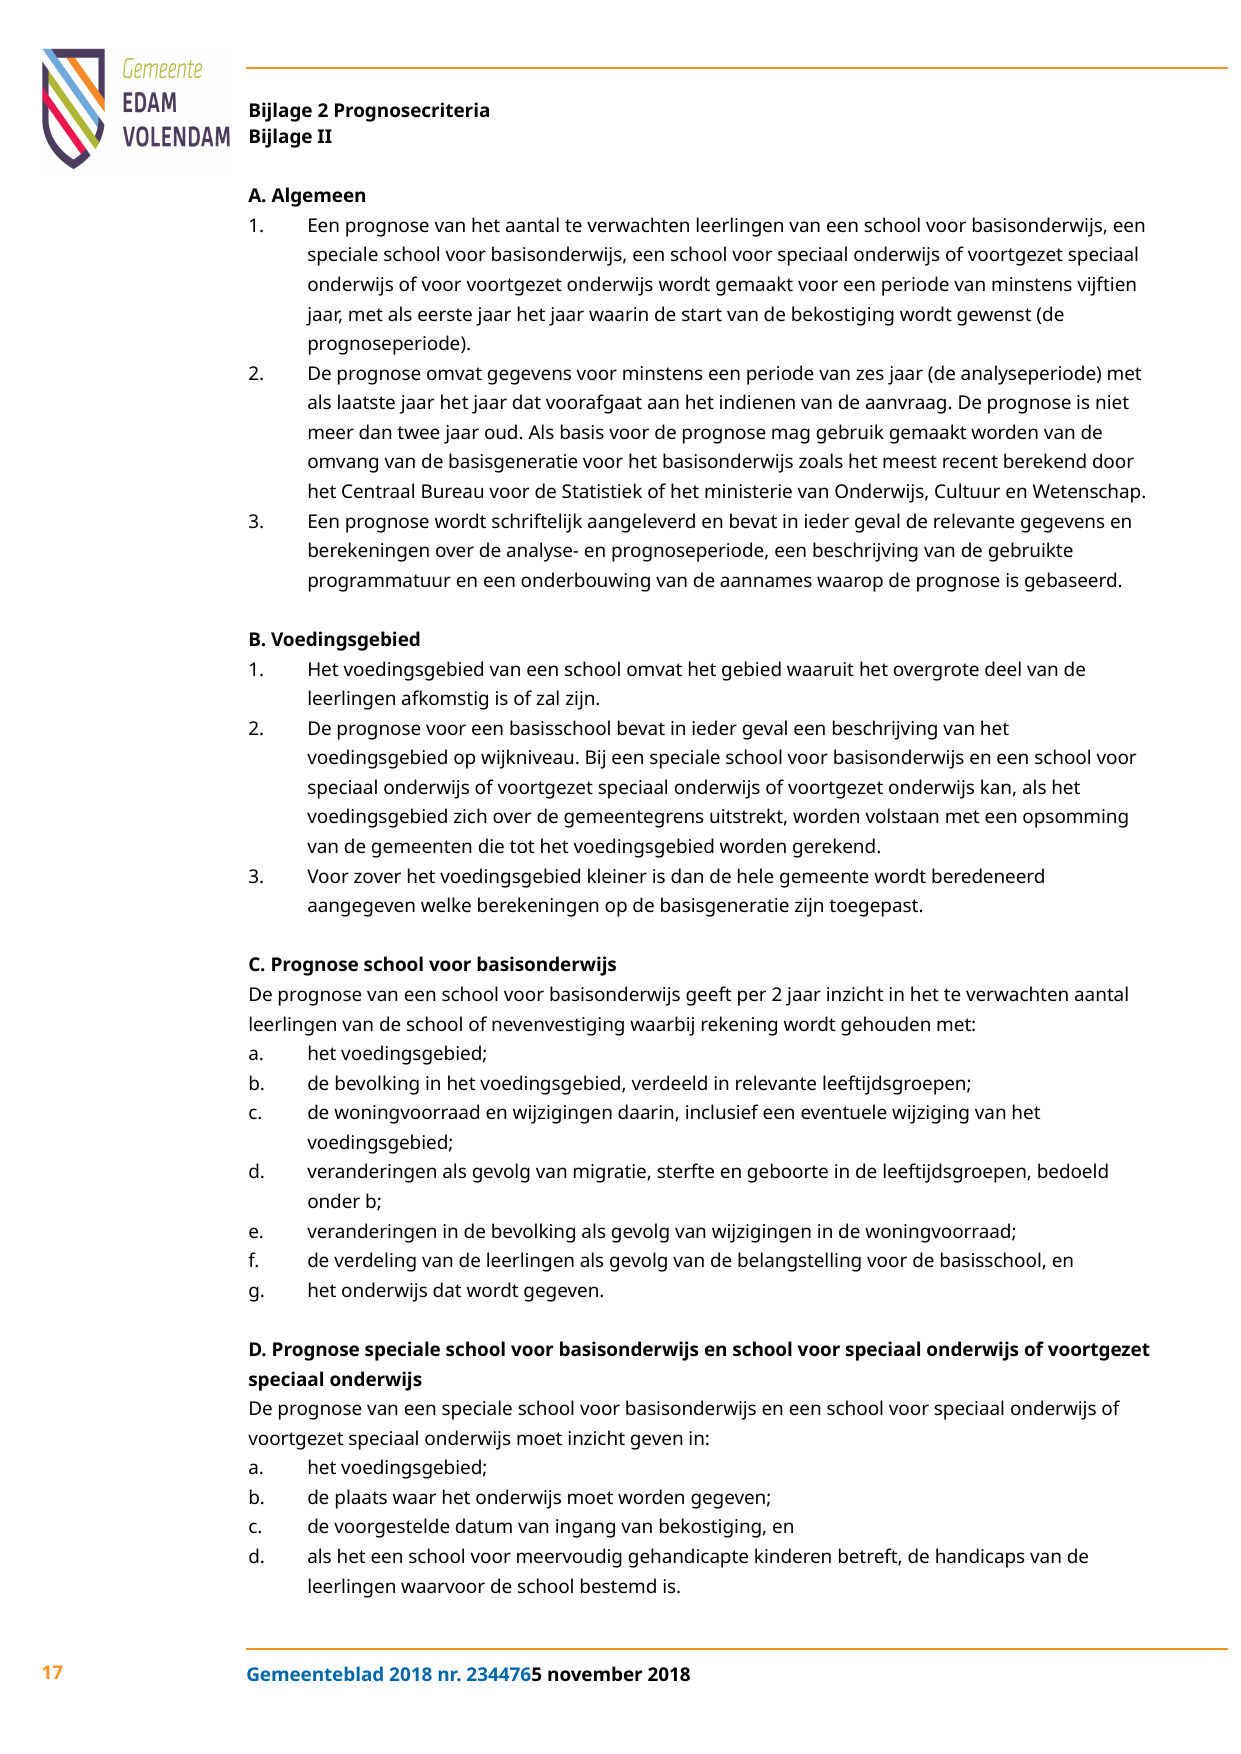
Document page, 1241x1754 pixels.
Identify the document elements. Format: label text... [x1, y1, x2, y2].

list De prognose voor een basisschool bevat in ieder geval een beschrijving van het voedingsgebied op wijkniveau. Bij een speciale school voor basisonderwijs en een school voor speciaal onderwijs of voortgezet speciaal onderwijs of voortgezet onderwijs kan, als het voedingsgebied zich over de gemeentegrens uitstrekt, worden volstaan met een opsomming van de gemeenten die tot het voedingsgebied worden gerekend. [248, 715, 1152, 859]
list de verdeling van de leerlingen als gevolg van de belangstelling voor de basisschool, en [248, 1247, 1152, 1273]
list Een prognose van het aantal te verwachten leerlingen van een school voor basisonderwijs, een speciale school voor basisonderwijs, een school voor speciaal onderwijs of voortgezet speciaal onderwijs of voor voortgezet onderwijs wordt gemaakt voor een periode van minstens vijftien jaar, met als eerste jaar het jaar waarin de start van de bekostiging wordt gewenst (de prognoseperiode). [248, 212, 1152, 356]
text Bijlage II [248, 123, 1152, 149]
list het voedingsgebied; [248, 1040, 1152, 1066]
text De prognose van een school voor basisonderwijs geeft per 2 jaar inzicht in het te verwachten aantal leerlingen van de school of nevenvestiging waarbij rekening wordt gehouden met: [248, 981, 1152, 1037]
list de voorgestelde datum van ingang van bekostiging, en [248, 1514, 1152, 1539]
list De prognose omvat gegevens voor minstens een periode van zes jaar (de analyseperiode) met als laatste jaar het jaar dat voorafgaat aan het indienen van de aanvraag. De prognose is niet meer dan twee jaar oud. Als basis voor de prognose mag gebruik gemaakt worden van de omvang van de basisgeneratie voor het basisonderwijs zoals het meest recent berekend door het Centraal Bureau voor de Statistiek of het ministerie van Onderwijs, Cultuur en Wetenschap. [248, 360, 1152, 504]
list veranderingen als gevolg van migratie, sterfte en geboorte in de leeftijdsgroepen, bedoeld onder b; [248, 1159, 1152, 1214]
list Voor zover het voedingsgebied kleiner is dan de hele gemeente wordt beredeneerd aangegeven welke berekeningen op de basisgeneratie zijn toegepast. [248, 863, 1152, 918]
text D. Prognose speciale school voor basisonderwijs en school voor speciaal onderwijs of voortgezet speciaal onderwijs [248, 1336, 1152, 1392]
text A. Algemeen [248, 182, 1152, 208]
text B. Voedingsgebied [248, 626, 1152, 652]
text Bijlage 2 Prognosecriteria [248, 95, 1152, 123]
picture [41, 47, 231, 172]
list Een prognose wordt schriftelijk aangeleverd en bevat in ieder geval de relevante gegevens en berekeningen over de analyse- en prognoseperiode, een beschrijving van de gebruikte programmatuur en een onderbouwing van de aannames waarop de prognose is gebaseerd. [248, 508, 1152, 593]
list als het een school voor meervoudig gehandicapte kinderen betreft, de handicaps van de leerlingen waarvoor de school bestemd is. [248, 1543, 1152, 1599]
list de woningvoorraad en wijzigingen daarin, inclusief een eventuele wijziging van het voedingsgebied; [248, 1099, 1152, 1155]
list de plaats waar het onderwijs moet worden gegeven; [248, 1484, 1152, 1510]
text De prognose van een speciale school voor basisonderwijs en een school voor speciaal onderwijs of voortgezet speciaal onderwijs moet inzicht geven in: [248, 1395, 1152, 1451]
list Het voedingsgebied van een school omvat het gebied waaruit het overgrote deel van de leerlingen afkomstig is of zal zijn. [248, 656, 1152, 711]
text C. Prognose school voor basisonderwijs [248, 952, 1152, 977]
list de bevolking in het voedingsgebied, verdeeld in relevante leeftijdsgroepen; [248, 1070, 1152, 1096]
list het onderwijs dat wordt gegeven. [248, 1277, 1152, 1303]
list veranderingen in de bevolking als gevolg van wijzigingen in de woningvoorraad; [248, 1218, 1152, 1244]
list het voedingsgebied; [248, 1454, 1152, 1480]
